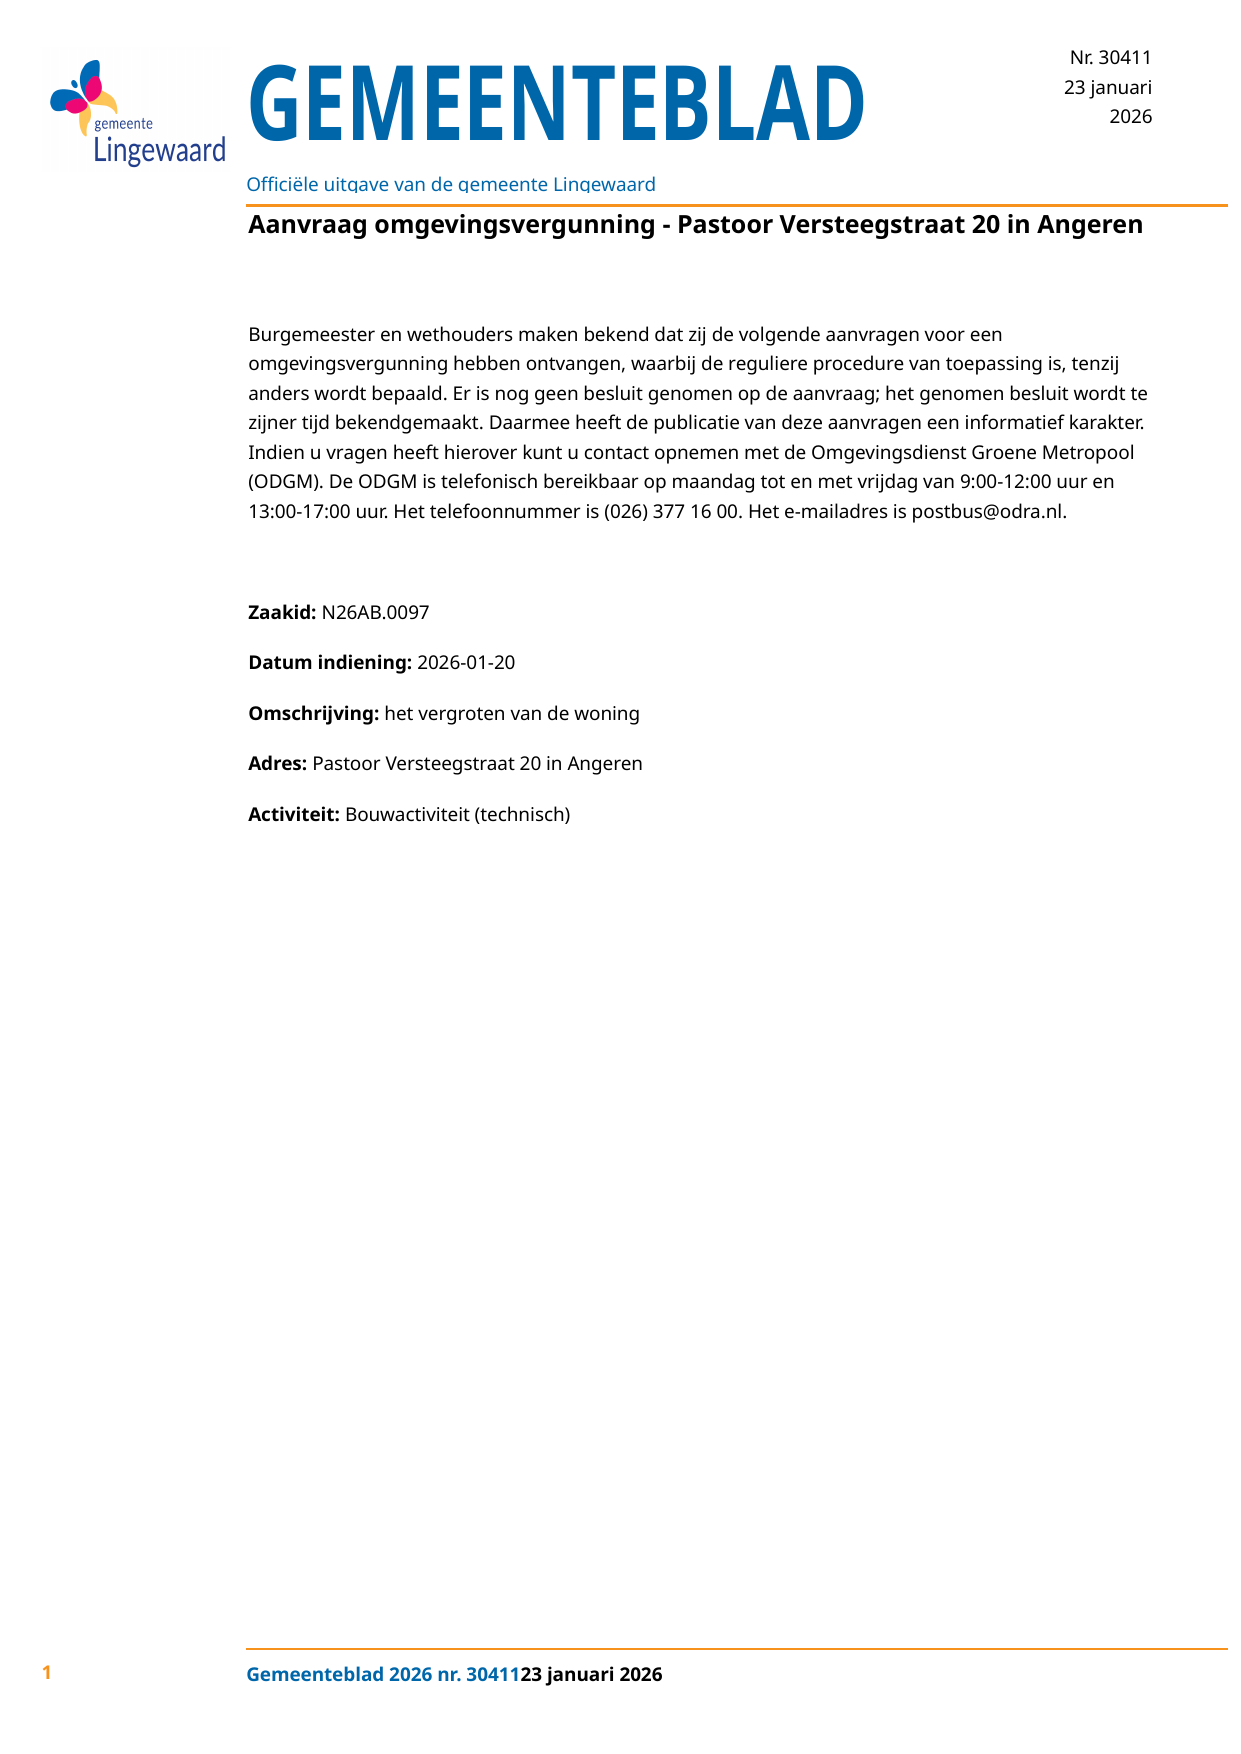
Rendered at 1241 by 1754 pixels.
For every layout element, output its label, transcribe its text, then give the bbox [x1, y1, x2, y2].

text Datum indiening: 2026-01-20 [248, 649, 1152, 675]
text Burgemeester en wethouders maken bekend dat zij de volgende aanvragen voor een omgevingsvergunning hebben ontvangen, waarbij de reguliere procedure van toepassing is, tenzij anders wordt bepaald. Er is nog geen besluit genomen op de aanvraag; het genomen besluit wordt te zijner tijd bekendgemaakt. Daarmee heeft de publicatie van deze aanvragen een informatief karakter. Indien u vragen heeft hierover kunt u contact opnemen met de Omgevingsdienst Groene Metropool (ODGM). De ODGM is telefonisch bereikbaar op maandag tot en met vrijdag van 9:00-12:00 uur en 13:00-17:00 uur. Het telefoonnummer is (026) 377 16 00. Het e-mailadres is postbus@odra.nl. [248, 321, 1152, 524]
text Aanvraag omgevingsvergunning - Pastoor Versteegstraat 20 in Angeren [248, 207, 1152, 241]
text Omschrijving: het vergroten van de woning [248, 700, 1152, 726]
text Adres: Pastoor Versteegstraat 20 in Angeren [248, 750, 1152, 776]
picture [41, 47, 231, 172]
text Activiteit: Bouwactiviteit (technisch) [248, 801, 1152, 826]
text Zaakid: N26AB.0097 [248, 599, 1152, 625]
